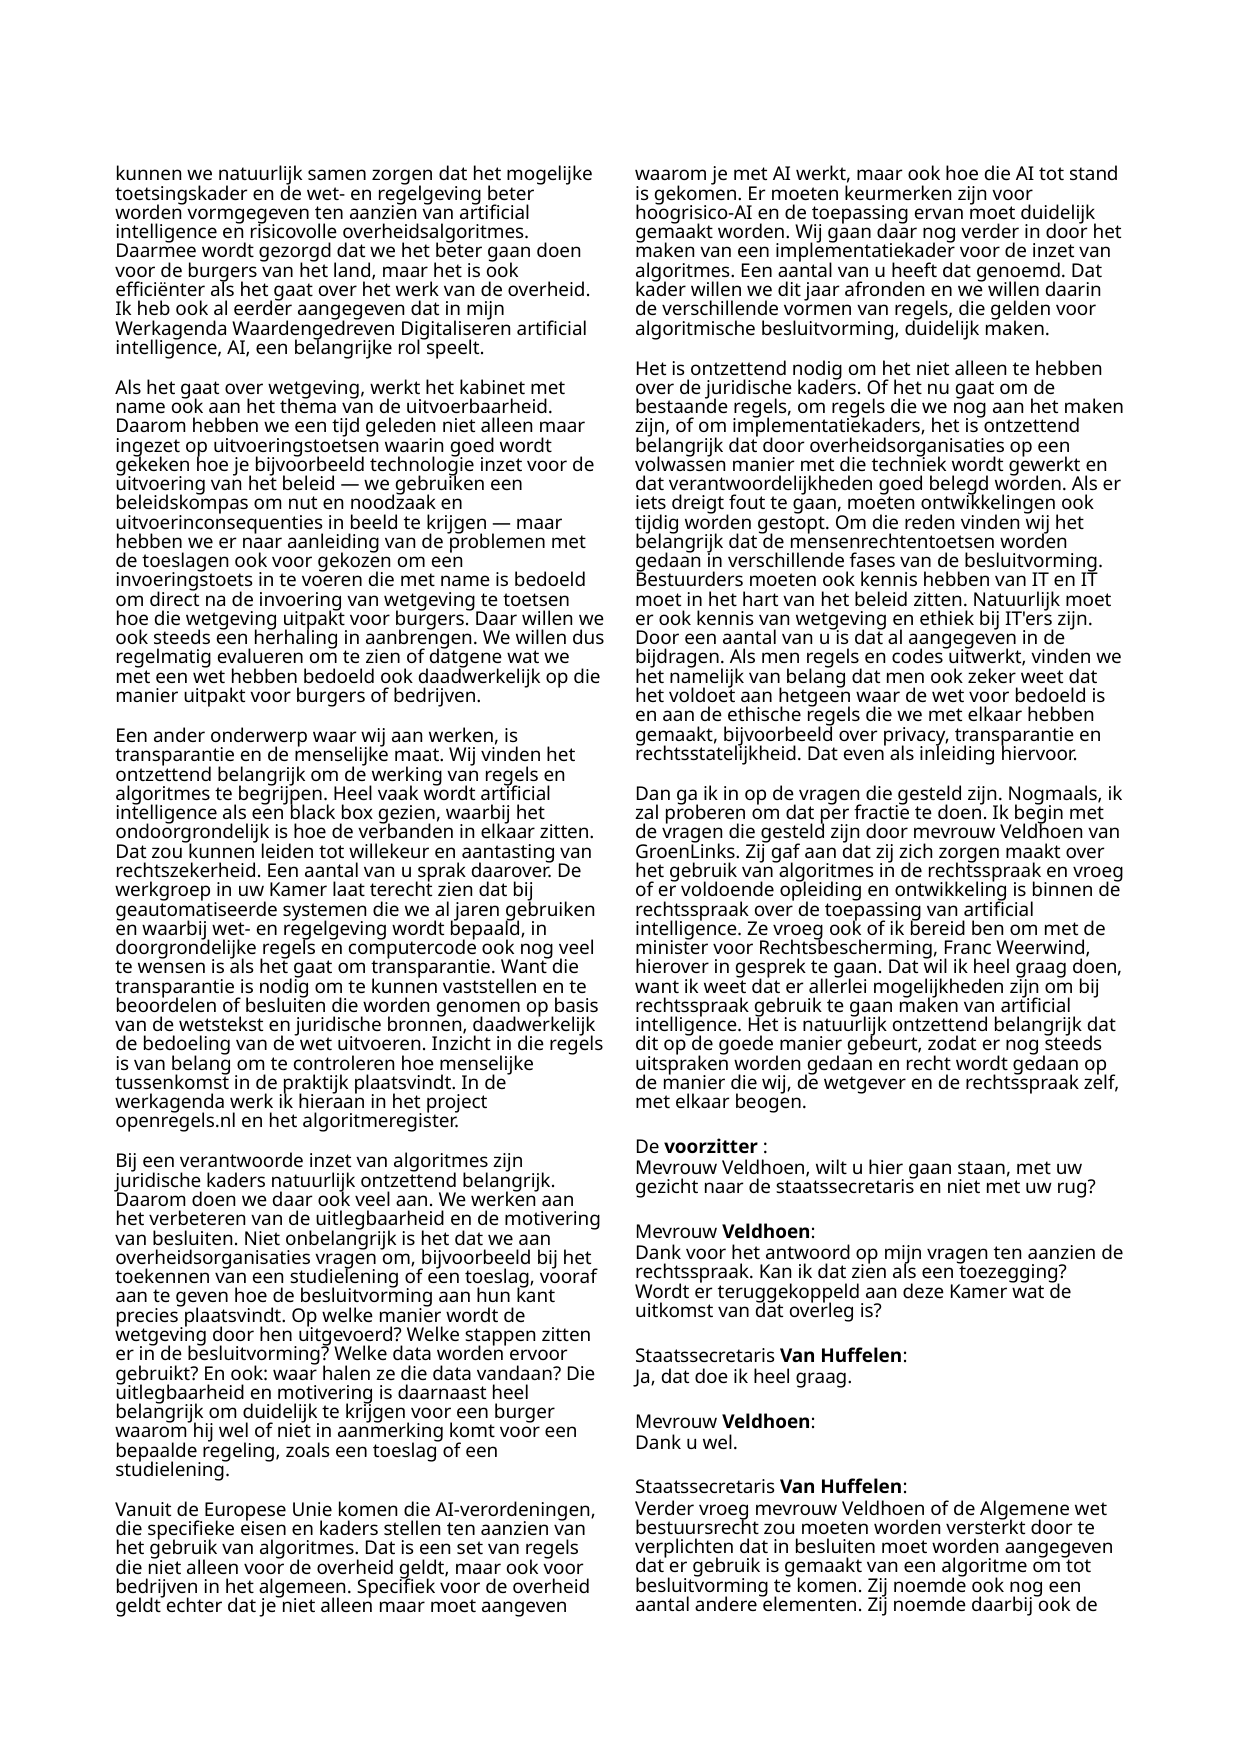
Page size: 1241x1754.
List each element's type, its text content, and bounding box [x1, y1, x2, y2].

text Staatssecretaris Van Huffelen: [635, 1474, 1125, 1499]
text Vanuit de Europese Unie komen die AI-verordeningen, die specifieke eisen en kaders stellen ten aanzien van het gebruik van algoritmes. Dat is een set van regels die niet alleen voor de overheid geldt, maar ook voor bedrijven in het algemeen. Specifiek voor de overheid geldt echter dat je niet alleen maar moet aangeven [115, 1501, 605, 1616]
text Dan ga ik in op de vragen die gesteld zijn. Nogmaals, ik zal proberen om dat per fractie te doen. Ik begin met de vragen die gesteld zijn door mevrouw Veldhoen van GroenLinks. Zij gaf aan dat zij zich zorgen maakt over het gebruik van algoritmes in de rechtsspraak en vroeg of er voldoende opleiding en ontwikkeling is binnen de rechtsspraak over de toepassing van artificial intelligence. Ze vroeg ook of ik bereid ben om met de minister voor Rechtsbescherming, Franc Weerwind, hierover in gesprek te gaan. Dat wil ik heel graag doen, want ik weet dat er allerlei mogelijkheden zijn om bij rechtsspraak gebruik te gaan maken van artificial intelligence. Het is natuurlijk ontzettend belangrijk dat dit op de goede manier gebeurt, zodat er nog steeds uitspraken worden gedaan en recht wordt gedaan op de manier die wij, de wetgever en de rechtsspraak zelf, met elkaar beogen. [635, 785, 1125, 1112]
text waarom je met AI werkt, maar ook hoe die AI tot stand is gekomen. Er moeten keurmerken zijn voor hoogrisico-AI en de toepassing ervan moet duidelijk gemaakt worden. Wij gaan daar nog verder in door het maken van een implementatiekader voor de inzet van algoritmes. Een aantal van u heeft dat genoemd. Dat kader willen we dit jaar afronden en we willen daarin de verschillende vormen van regels, die gelden voor algoritmische besluitvorming, duidelijk maken. [635, 165, 1125, 339]
text Dank u wel. [635, 1434, 1125, 1453]
text Staatssecretaris Van Huffelen: [635, 1342, 1125, 1368]
text De voorzitter : [635, 1133, 1125, 1159]
text Mevrouw Veldhoen: [635, 1408, 1125, 1434]
text Dank voor het antwoord op mijn vragen ten aanzien de rechtsspraak. Kan ik dat zien als een toezegging? Wordt er teruggekoppeld aan deze Kamer wat de uitkomst van dat overleg is? [635, 1244, 1125, 1321]
text Mevrouw Veldhoen, wilt u hier gaan staan, met uw gezicht naar de staatssecretaris en niet met uw rug? [635, 1159, 1125, 1198]
text kunnen we natuurlijk samen zorgen dat het mogelijke toetsingskader en de wet- en regelgeving beter worden vormgegeven ten aanzien van artificial intelligence en risicovolle overheidsalgoritmes. Daarmee wordt gezorgd dat we het beter gaan doen voor de burgers van het land, maar het is ook efficiënter als het gaat over het werk van de overheid. Ik heb ook al eerder aangegeven dat in mijn Werkagenda Waardengedreven Digitaliseren artificial intelligence, AI, een belangrijke rol speelt. [115, 165, 605, 358]
text Het is ontzettend nodig om het niet alleen te hebben over de juridische kaders. Of het nu gaat om de bestaande regels, om regels die we nog aan het maken zijn, of om implementatiekaders, het is ontzettend belangrijk dat door overheidsorganisaties op een volwassen manier met die techniek wordt gewerkt en dat verantwoordelijkheden goed belegd worden. Als er iets dreigt fout te gaan, moeten ontwikkelingen ook tijdig worden gestopt. Om die reden vinden wij het belangrijk dat de mensenrechtentoetsen worden gedaan in verschillende fases van de besluitvorming. Bestuurders moeten ook kennis hebben van IT en IT moet in het hart van het beleid zitten. Natuurlijk moet er ook kennis van wetgeving en ethiek bij IT'ers zijn. Door een aantal van u is dat al aangegeven in de bijdragen. Als men regels en codes uitwerkt, vinden we het namelijk van belang dat men ook zeker weet dat het voldoet aan hetgeen waar de wet voor bedoeld is en aan de ethische regels die we met elkaar hebben gemaakt, bijvoorbeeld over privacy, transparantie en rechtsstatelijkheid. Dat even als inleiding hiervoor. [635, 359, 1125, 764]
text Ja, dat doe ik heel graag. [635, 1368, 1125, 1387]
text Bij een verantwoorde inzet van algoritmes zijn juridische kaders natuurlijk ontzettend belangrijk. Daarom doen we daar ook veel aan. We werken aan het verbeteren van de uitlegbaarheid en de motivering van besluiten. Niet onbelangrijk is het dat we aan overheidsorganisaties vragen om, bijvoorbeeld bij het toekennen van een studielening of een toeslag, vooraf aan te geven hoe de besluitvorming aan hun kant precies plaatsvindt. Op welke manier wordt de wetgeving door hen uitgevoerd? Welke stappen zitten er in de besluitvorming? Welke data worden ervoor gebruikt? En ook: waar halen ze die data vandaan? Die uitlegbaarheid en motivering is daarnaast heel belangrijk om duidelijk te krijgen voor een burger waarom hij wel of niet in aanmerking komt voor een bepaalde regeling, zoals een toeslag of een studielening. [115, 1152, 605, 1480]
text Als het gaat over wetgeving, werkt het kabinet met name ook aan het thema van de uitvoerbaarheid. Daarom hebben we een tijd geleden niet alleen maar ingezet op uitvoeringstoetsen waarin goed wordt gekeken hoe je bijvoorbeeld technologie inzet voor de uitvoering van het beleid — we gebruiken een beleidskompas om nut en noodzaak en uitvoerinconsequenties in beeld te krijgen — maar hebben we er naar aanleiding van de problemen met de toeslagen ook voor gekozen om een invoeringstoets in te voeren die met name is bedoeld om direct na de invoering van wetgeving te toetsen hoe die wetgeving uitpakt voor burgers. Daar willen we ook steeds een herhaling in aanbrengen. We willen dus regelmatig evalueren om te zien of datgene wat we met een wet hebben bedoeld ook daadwerkelijk op die manier uitpakt voor burgers of bedrijven. [115, 379, 605, 706]
text Mevrouw Veldhoen: [635, 1218, 1125, 1244]
text Een ander onderwerp waar wij aan werken, is transparantie en de menselijke maat. Wij vinden het ontzettend belangrijk om de werking van regels en algoritmes te begrijpen. Heel vaak wordt artificial intelligence als een black box gezien, waarbij het ondoorgrondelijk is hoe de verbanden in elkaar zitten. Dat zou kunnen leiden tot willekeur en aantasting van rechtszekerheid. Een aantal van u sprak daarover. De werkgroep in uw Kamer laat terecht zien dat bij geautomatiseerde systemen die we al jaren gebruiken en waarbij wet- en regelgeving wordt bepaald, in doorgrondelijke regels en computercode ook nog veel te wensen is als het gaat om transparantie. Want die transparantie is nodig om te kunnen vaststellen en te beoordelen of besluiten die worden genomen op basis van de wetstekst en juridische bronnen, daadwerkelijk de bedoeling van de wet uitvoeren. Inzicht in die regels is van belang om te controleren hoe menselijke tussenkomst in de praktijk plaatsvindt. In de werkagenda werk ik hieraan in het project openregels.nl en het algoritmeregister. [115, 727, 605, 1132]
text Verder vroeg mevrouw Veldhoen of de Algemene wet bestuursrecht zou moeten worden versterkt door te verplichten dat in besluiten moet worden aangegeven dat er gebruik is gemaakt van een algoritme om tot besluitvorming te komen. Zij noemde ook nog een aantal andere elementen. Zij noemde daarbij ook de [635, 1499, 1125, 1615]
